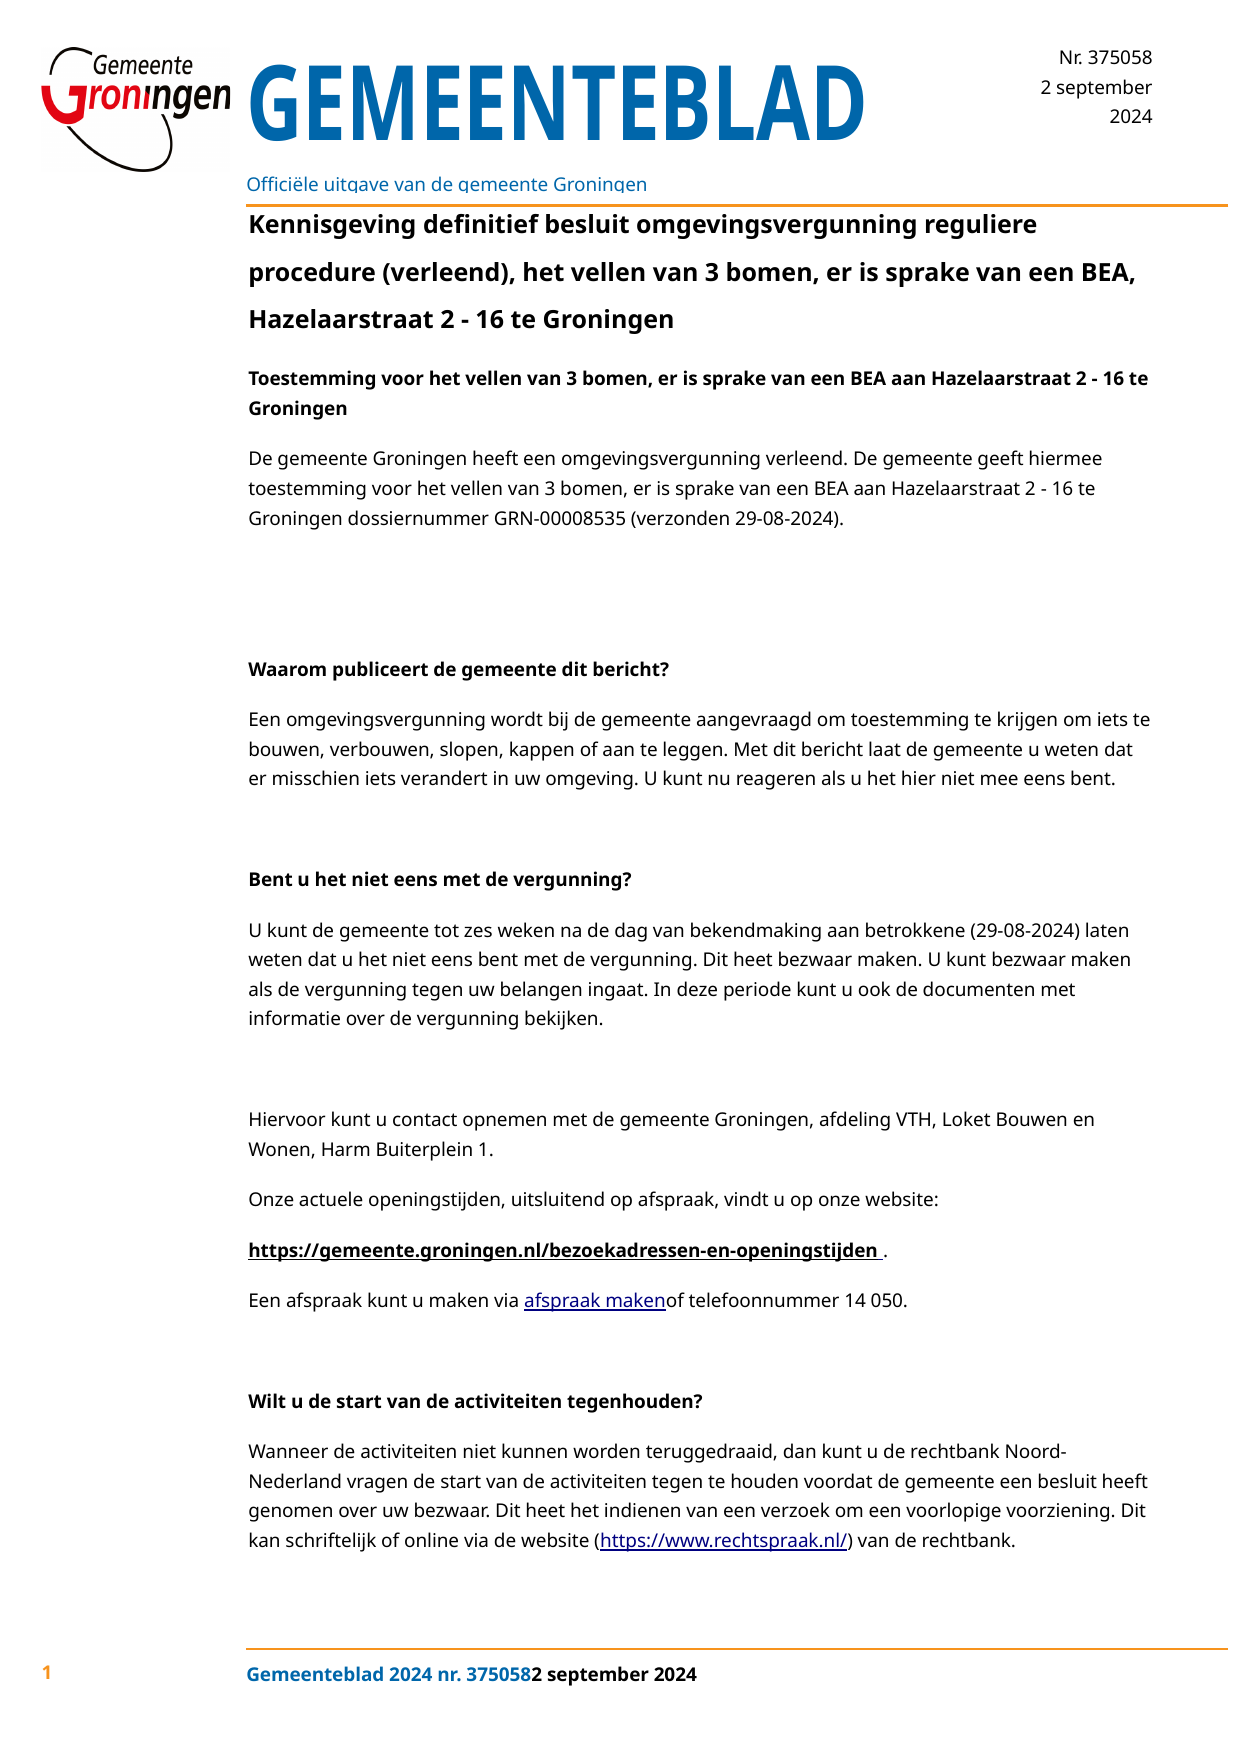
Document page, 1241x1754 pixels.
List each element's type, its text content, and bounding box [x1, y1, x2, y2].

text Bent u het niet eens met de vergunning? [248, 866, 1152, 892]
text Een afspraak kunt u maken via afspraak makenof telefoonnummer 14 050. [248, 1287, 1152, 1313]
text De gemeente Groningen heeft een omgevingsvergunning verleend. De gemeente geeft hiermee toestemming voor het vellen van 3 bomen, er is sprake van een BEA aan Hazelaarstraat 2 - 16 te Groningen dossiernummer GRN-00008535 (verzonden 29-08-2024). [248, 446, 1152, 530]
text Waarom publiceert de gemeente dit bericht? [248, 656, 1152, 682]
picture [41, 47, 231, 172]
text Hiervoor kunt u contact opnemen met de gemeente Groningen, afdeling VTH, Loket Bouwen en Wonen, Harm Buiterplein 1. [248, 1106, 1152, 1162]
text Een omgevingsvergunning wordt bij de gemeente aangevraagd om toestemming te krijgen om iets te bouwen, verbouwen, slopen, kappen of aan te leggen. Met dit bericht laat de gemeente u weten dat er misschien iets verandert in uw omgeving. U kunt nu reageren als u het hier niet mee eens bent. [248, 706, 1152, 791]
text U kunt de gemeente tot zes weken na de dag van bekendmaking aan betrokkene (29-08-2024) laten weten dat u het niet eens bent met de vergunning. Dit heet bezwaar maken. U kunt bezwaar maken als de vergunning tegen uw belangen ingaat. In deze periode kunt u ook de documenten met informatie over de vergunning bekijken. [248, 917, 1152, 1031]
text Kennisgeving definitief besluit omgevingsvergunning reguliere procedure (verleend), het vellen van 3 bomen, er is sprake van een BEA, Hazelaarstraat 2 - 16 te Groningen [248, 207, 1152, 336]
text Onze actuele openingstijden, uitsluitend op afspraak, vindt u op onze website: [248, 1186, 1152, 1212]
text https://gemeente.groningen.nl/bezoekadressen-en-openingstijden . [248, 1237, 1152, 1262]
text Wilt u de start van de activiteiten tegenhouden? [248, 1388, 1152, 1414]
text Toestemming voor het vellen van 3 bomen, er is sprake van een BEA aan Hazelaarstraat 2 - 16 te Groningen [248, 366, 1152, 421]
text Wanneer de activiteiten niet kunnen worden teruggedraaid, dan kunt u de rechtbank Noord-Nederland vragen de start van de activiteiten tegen te houden voordat de gemeente een besluit heeft genomen over uw bezwaar. Dit heet het indienen van een verzoek om een voorlopige voorziening. Dit kan schriftelijk of online via de website (https://www.rechtspraak.nl/) van de rechtbank. [248, 1438, 1152, 1553]
